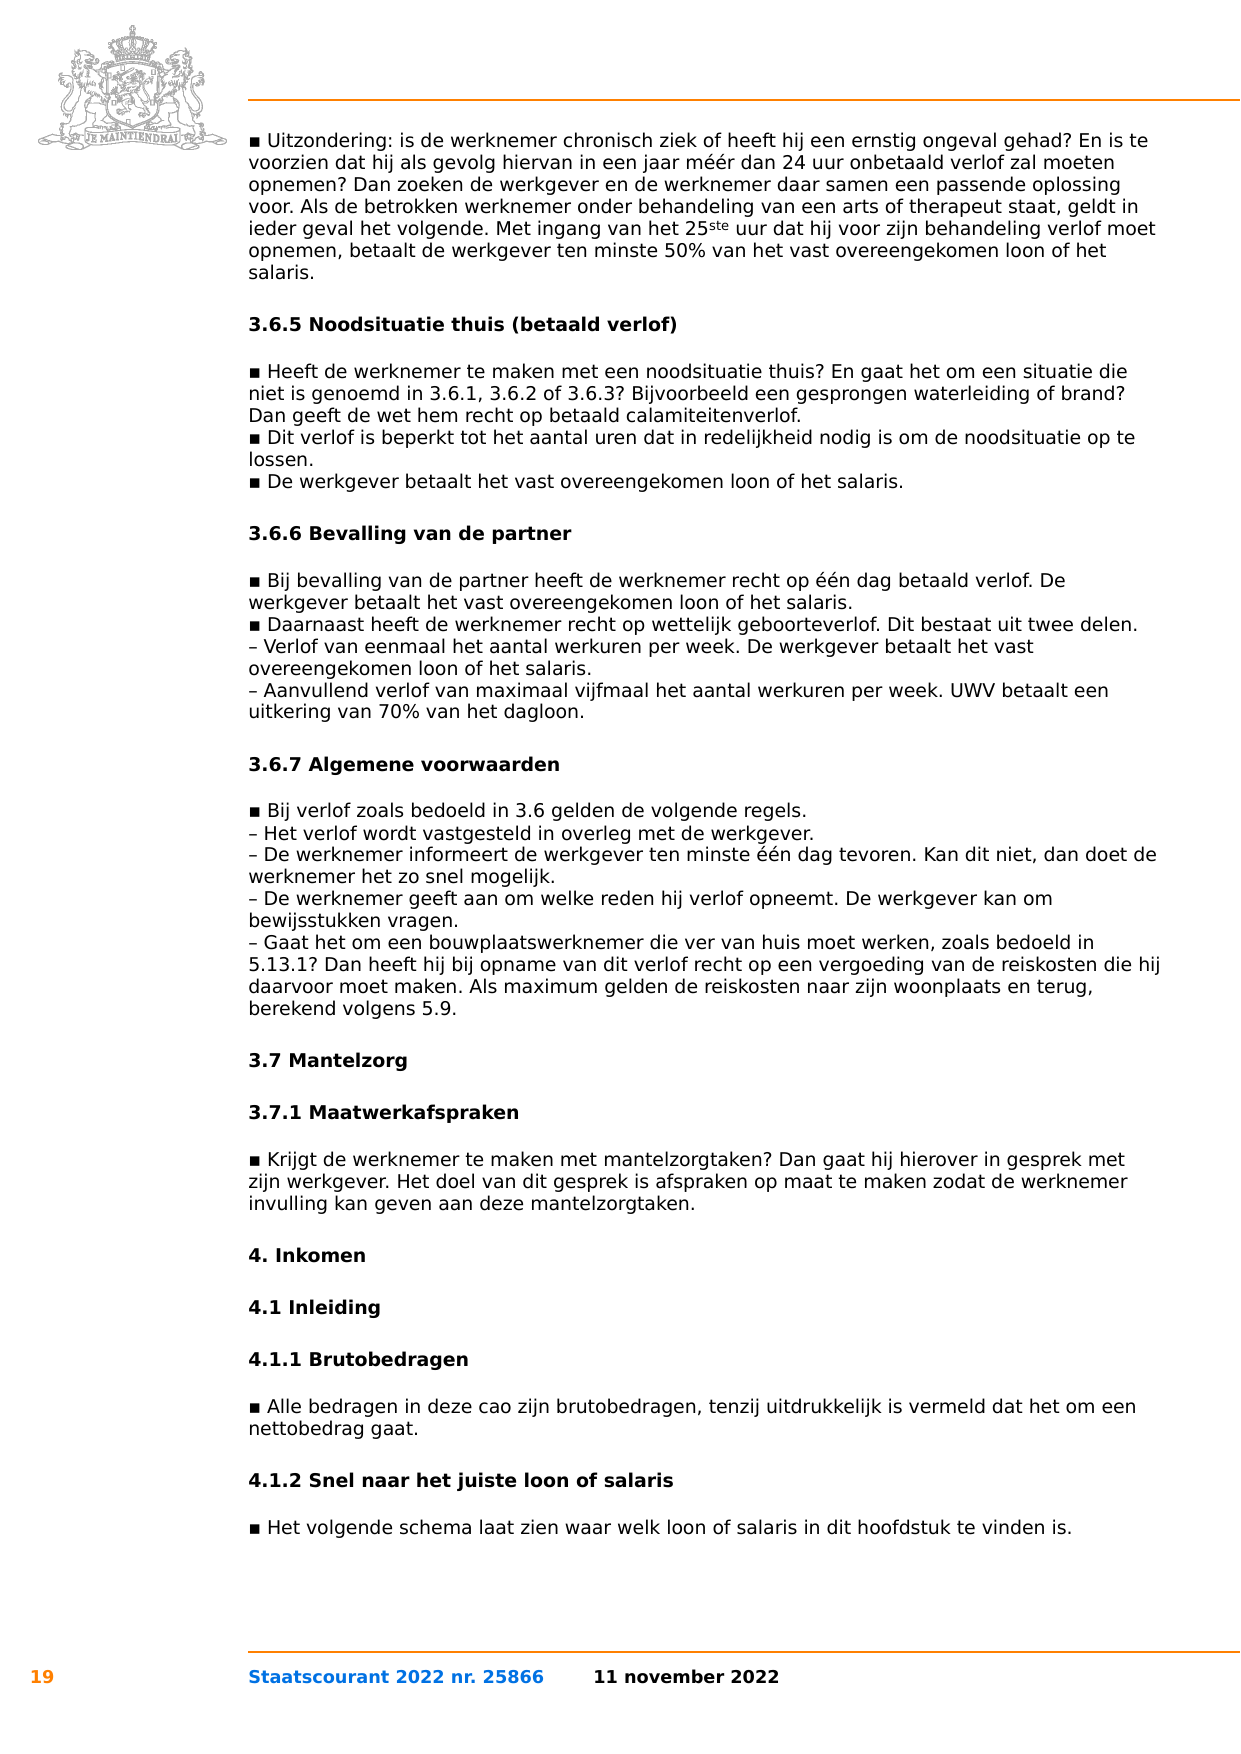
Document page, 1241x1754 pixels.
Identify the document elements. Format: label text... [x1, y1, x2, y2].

subtitle 3.6.7 Algemene voorwaarden [248, 753, 1163, 775]
text ▪ Dit verlof is beperkt tot het aantal uren dat in redelijkheid nodig is om de noodsituatie op te lossen. [248, 427, 1163, 471]
subtitle 3.7.1 Maatwerkafspraken [248, 1102, 1163, 1124]
text ▪ Uitzondering: is de werknemer chronisch ziek of heeft hij een ernstig ongeval gehad? En is te voorzien dat hij als gevolg hiervan in een jaar méér dan 24 uur onbetaald verlof zal moeten opnemen? Dan zoeken de werkgever en de werknemer daar samen een passende oplossing voor. Als de betrokken werknemer onder behandeling van een arts of therapeut staat, geldt in ieder geval het volgende. Met ingang van het 25ste uur dat hij voor zijn behandeling verlof moet opnemen, betaalt de werkgever ten minste 50% van het vast overeengekomen loon of het salaris. [248, 130, 1163, 284]
text ▪ Bij bevalling van de partner heeft de werknemer recht op één dag betaald verlof. De werkgever betaalt het vast overeengekomen loon of het salaris. [248, 569, 1163, 613]
text – Aanvullend verlof van maximaal vijfmaal het aantal werkuren per week. UWV betaalt een uitkering van 70% van het dagloon. [248, 679, 1163, 723]
subtitle 4.1.2 Snel naar het juiste loon of salaris [248, 1470, 1163, 1492]
text ▪ Het volgende schema laat zien waar welk loon of salaris in dit hoofdstuk te vinden is. [248, 1517, 1163, 1539]
text ▪ Krijgt de werknemer te maken met mantelzorgtaken? Dan gaat hij hierover in gesprek met zijn werkgever. Het doel van dit gesprek is afspraken op maat te maken zodat de werknemer invulling kan geven aan deze mantelzorgtaken. [248, 1149, 1163, 1215]
text – Verlof van eenmaal het aantal werkuren per week. De werkgever betaalt het vast overeengekomen loon of het salaris. [248, 636, 1163, 679]
text – Het verlof wordt vastgesteld in overleg met de werkgever. [248, 822, 1163, 844]
text ▪ Daarnaast heeft de werknemer recht op wettelijk geboorteverlof. Dit bestaat uit twee delen. [248, 613, 1163, 636]
text ▪ Alle bedragen in deze cao zijn brutobedragen, tenzij uitdrukkelijk is vermeld dat het om een nettobedrag gaat. [248, 1396, 1163, 1440]
picture [38, 25, 227, 150]
subtitle 3.6.5 Noodsituatie thuis (betaald verlof) [248, 314, 1163, 336]
subtitle 3.6.6 Bevalling van de partner [248, 523, 1163, 544]
text – Gaat het om een bouwplaatswerknemer die ver van huis moet werken, zoals bedoeld in 5.13.1? Dan heeft hij bij opname van dit verlof recht op een vergoeding van de reiskosten die hij daarvoor moet maken. Als maximum gelden de reiskosten naar zijn woonplaats en terug, berekend volgens 5.9. [248, 932, 1163, 1020]
text – De werknemer geeft aan om welke reden hij verlof opneemt. De werkgever kan om bewijsstukken vragen. [248, 888, 1163, 932]
text ▪ Bij verlof zoals bedoeld in 3.6 gelden de volgende regels. [248, 800, 1163, 822]
text ▪ Heeft de werknemer te maken met een noodsituatie thuis? En gaat het om een situatie die niet is genoemd in 3.6.1, 3.6.2 of 3.6.3? Bijvoorbeeld een gesprongen waterleiding of brand? Dan geeft de wet hem recht op betaald calamiteitenverlof. [248, 361, 1163, 427]
subtitle 3.7 Mantelzorg [248, 1050, 1163, 1072]
subtitle 4.1.1 Brutobedragen [248, 1349, 1163, 1371]
subtitle 4.1 Inleiding [248, 1297, 1163, 1319]
text – De werknemer informeert de werkgever ten minste één dag tevoren. Kan dit niet, dan doet de werknemer het zo snel mogelijk. [248, 844, 1163, 888]
subtitle 4. Inkomen [248, 1245, 1163, 1267]
text ▪ De werkgever betaalt het vast overeengekomen loon of het salaris. [248, 471, 1163, 493]
